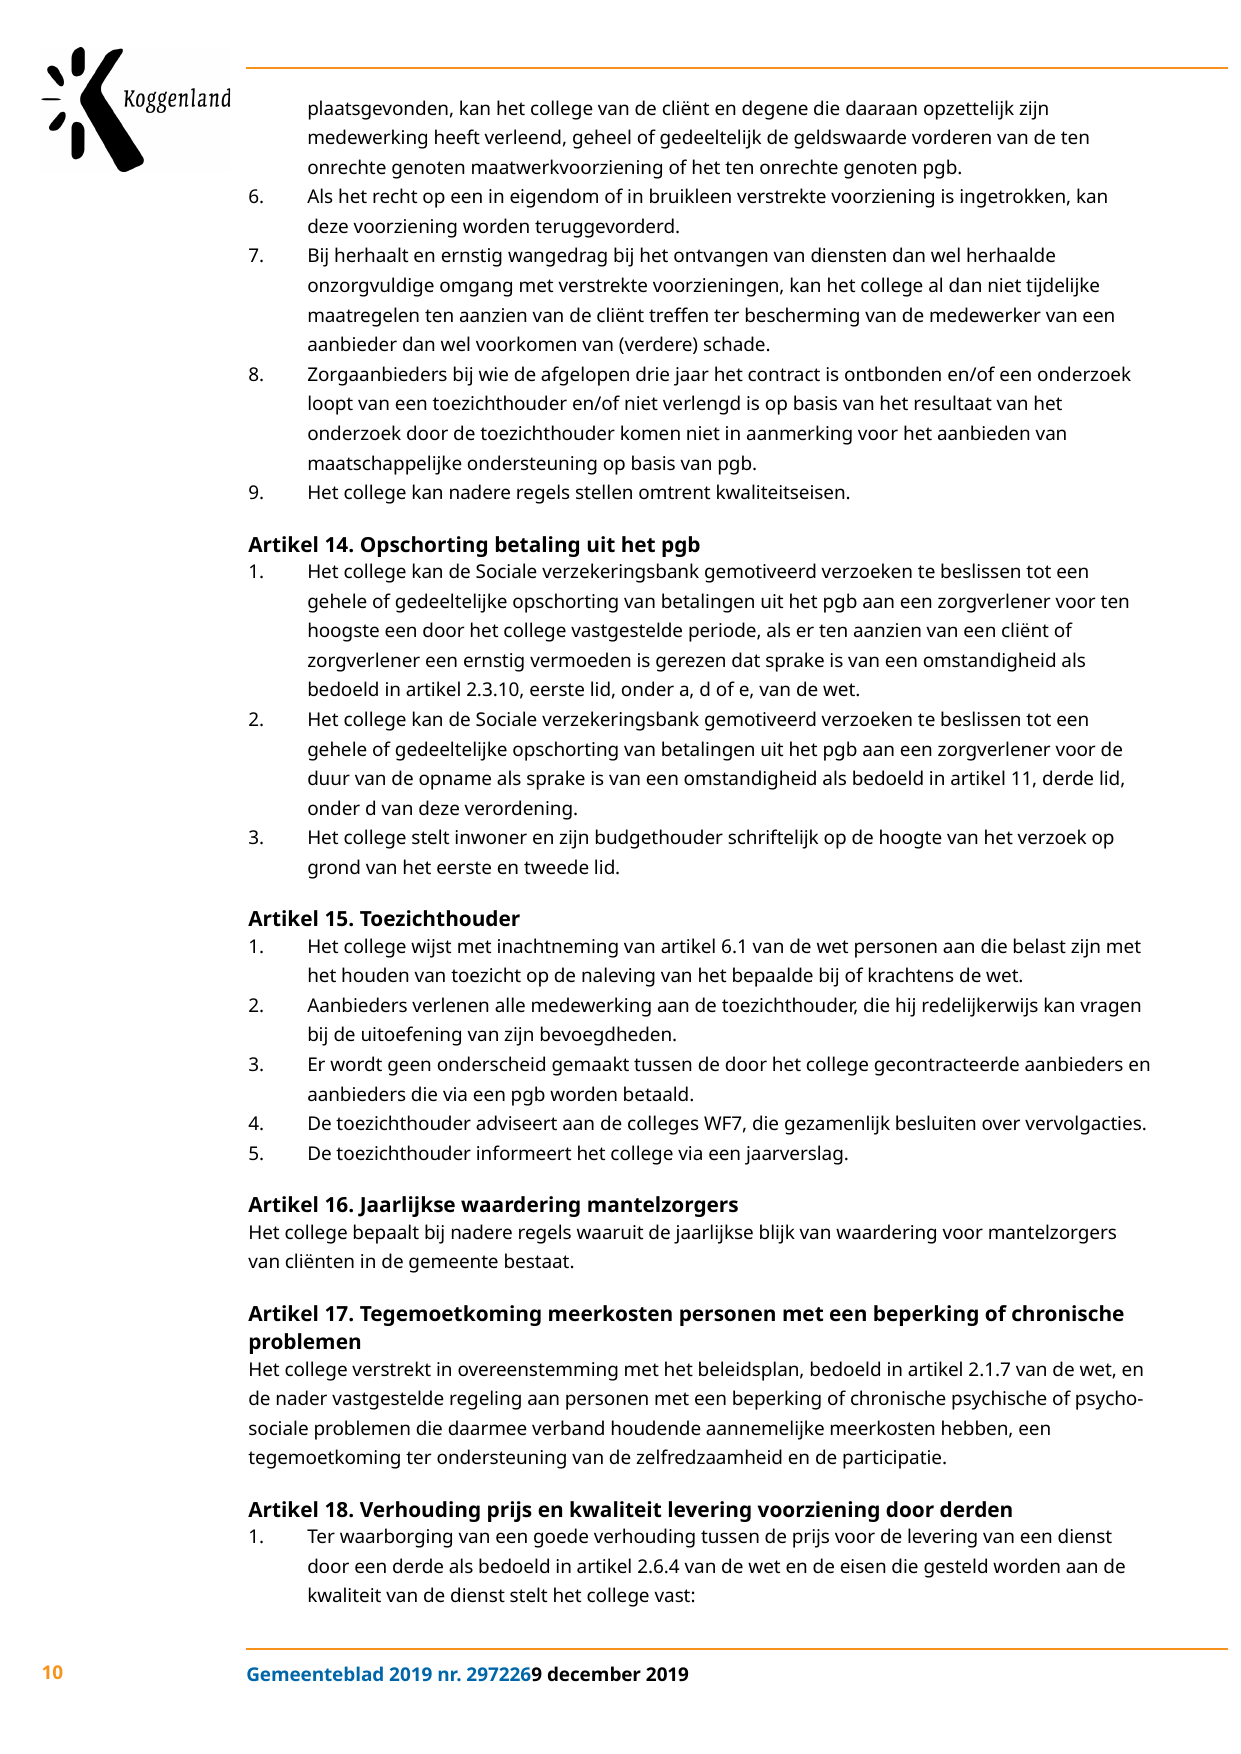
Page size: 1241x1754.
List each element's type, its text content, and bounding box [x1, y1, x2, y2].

list De toezichthouder informeert het college via een jaarverslag. [248, 1140, 1152, 1166]
text Het college bepaalt bij nadere regels waaruit de jaarlijkse blijk van waardering voor mantelzorgers van cliënten in de gemeente bestaat. [248, 1219, 1152, 1274]
list Als het recht op een in eigendom of in bruikleen verstrekte voorziening is ingetrokken, kan deze voorziening worden teruggevorderd. [248, 183, 1152, 239]
list Zorgaanbieders bij wie de afgelopen drie jaar het contract is ontbonden en/of een onderzoek loopt van een toezichthouder en/of niet verlengd is op basis van het resultaat van het onderzoek door de toezichthouder komen niet in aanmerking voor het aanbieden van maatschappelijke ondersteuning op basis van pgb. [248, 361, 1152, 476]
list Het college kan de Sociale verzekeringsbank gemotiveerd verzoeken te beslissen tot een gehele of gedeeltelijke opschorting van betalingen uit het pgb aan een zorgverlener voor de duur van de opname als sprake is van een omstandigheid als bedoeld in artikel 11, derde lid, onder d van deze verordening. [248, 706, 1152, 821]
list De toezichthouder adviseert aan de colleges WF7, die gezamenlijk besluiten over vervolgacties. [248, 1110, 1152, 1136]
list plaatsgevonden, kan het college van de cliënt en degene die daaraan opzettelijk zijn medewerking heeft verleend, geheel of gedeeltelijk de geldswaarde vorderen van de ten onrechte genoten maatwerkvoorziening of het ten onrechte genoten pgb. [248, 95, 1152, 180]
text Het college verstrekt in overeenstemming met het beleidsplan, bedoeld in artikel 2.1.7 van de wet, en de nader vastgestelde regeling aan personen met een beperking of chronische psychische of psycho-sociale problemen die daarmee verband houdende aannemelijke meerkosten hebben, een tegemoetkoming ter ondersteuning van de zelfredzaamheid en de participatie. [248, 1356, 1152, 1470]
list Ter waarborging van een goede verhouding tussen de prijs voor de levering van een dienst door een derde als bedoeld in artikel 2.6.4 van de wet en de eisen die gesteld worden aan de kwaliteit van de dienst stelt het college vast: [248, 1523, 1152, 1608]
list Het college stelt inwoner en zijn budgethouder schriftelijk op de hoogte van het verzoek op grond van het eerste en tweede lid. [248, 824, 1152, 880]
text Artikel 17. Tegemoetkoming meerkosten personen met een beperking of chronische problemen [248, 1299, 1152, 1356]
list Het college wijst met inachtneming van artikel 6.1 van de wet personen aan die belast zijn met het houden van toezicht op de naleving van het bepaalde bij of krachtens de wet. [248, 933, 1152, 988]
list Er wordt geen onderscheid gemaakt tussen de door het college gecontracteerde aanbieders en aanbieders die via een pgb worden betaald. [248, 1051, 1152, 1107]
list Bij herhaalt en ernstig wangedrag bij het ontvangen van diensten dan wel herhaalde onzorgvuldige omgang met verstrekte voorzieningen, kan het college al dan niet tijdelijke maatregelen ten aanzien van de cliënt treffen ter bescherming van de medewerker van een aanbieder dan wel voorkomen van (verdere) schade. [248, 243, 1152, 357]
list Het college kan nadere regels stellen omtrent kwaliteitseisen. [248, 479, 1152, 505]
text Artikel 18. Verhouding prijs en kwaliteit levering voorziening door derden [248, 1495, 1152, 1523]
picture [41, 47, 231, 172]
text Artikel 16. Jaarlijkse waardering mantelzorgers [248, 1190, 1152, 1219]
list Het college kan de Sociale verzekeringsbank gemotiveerd verzoeken te beslissen tot een gehele of gedeeltelijke opschorting van betalingen uit het pgb aan een zorgverlener voor ten hoogste een door het college vastgestelde periode, als er ten aanzien van een cliënt of zorgverlener een ernstig vermoeden is gerezen dat sprake is van een omstandigheid als bedoeld in artikel 2.3.10, eerste lid, onder a, d of e, van de wet. [248, 558, 1152, 702]
text Artikel 15. Toezichthouder [248, 904, 1152, 933]
text Artikel 14. Opschorting betaling uit het pgb [248, 530, 1152, 558]
list Aanbieders verlenen alle medewerking aan de toezichthouder, die hij redelijkerwijs kan vragen bij de uitoefening van zijn bevoegdheden. [248, 992, 1152, 1047]
